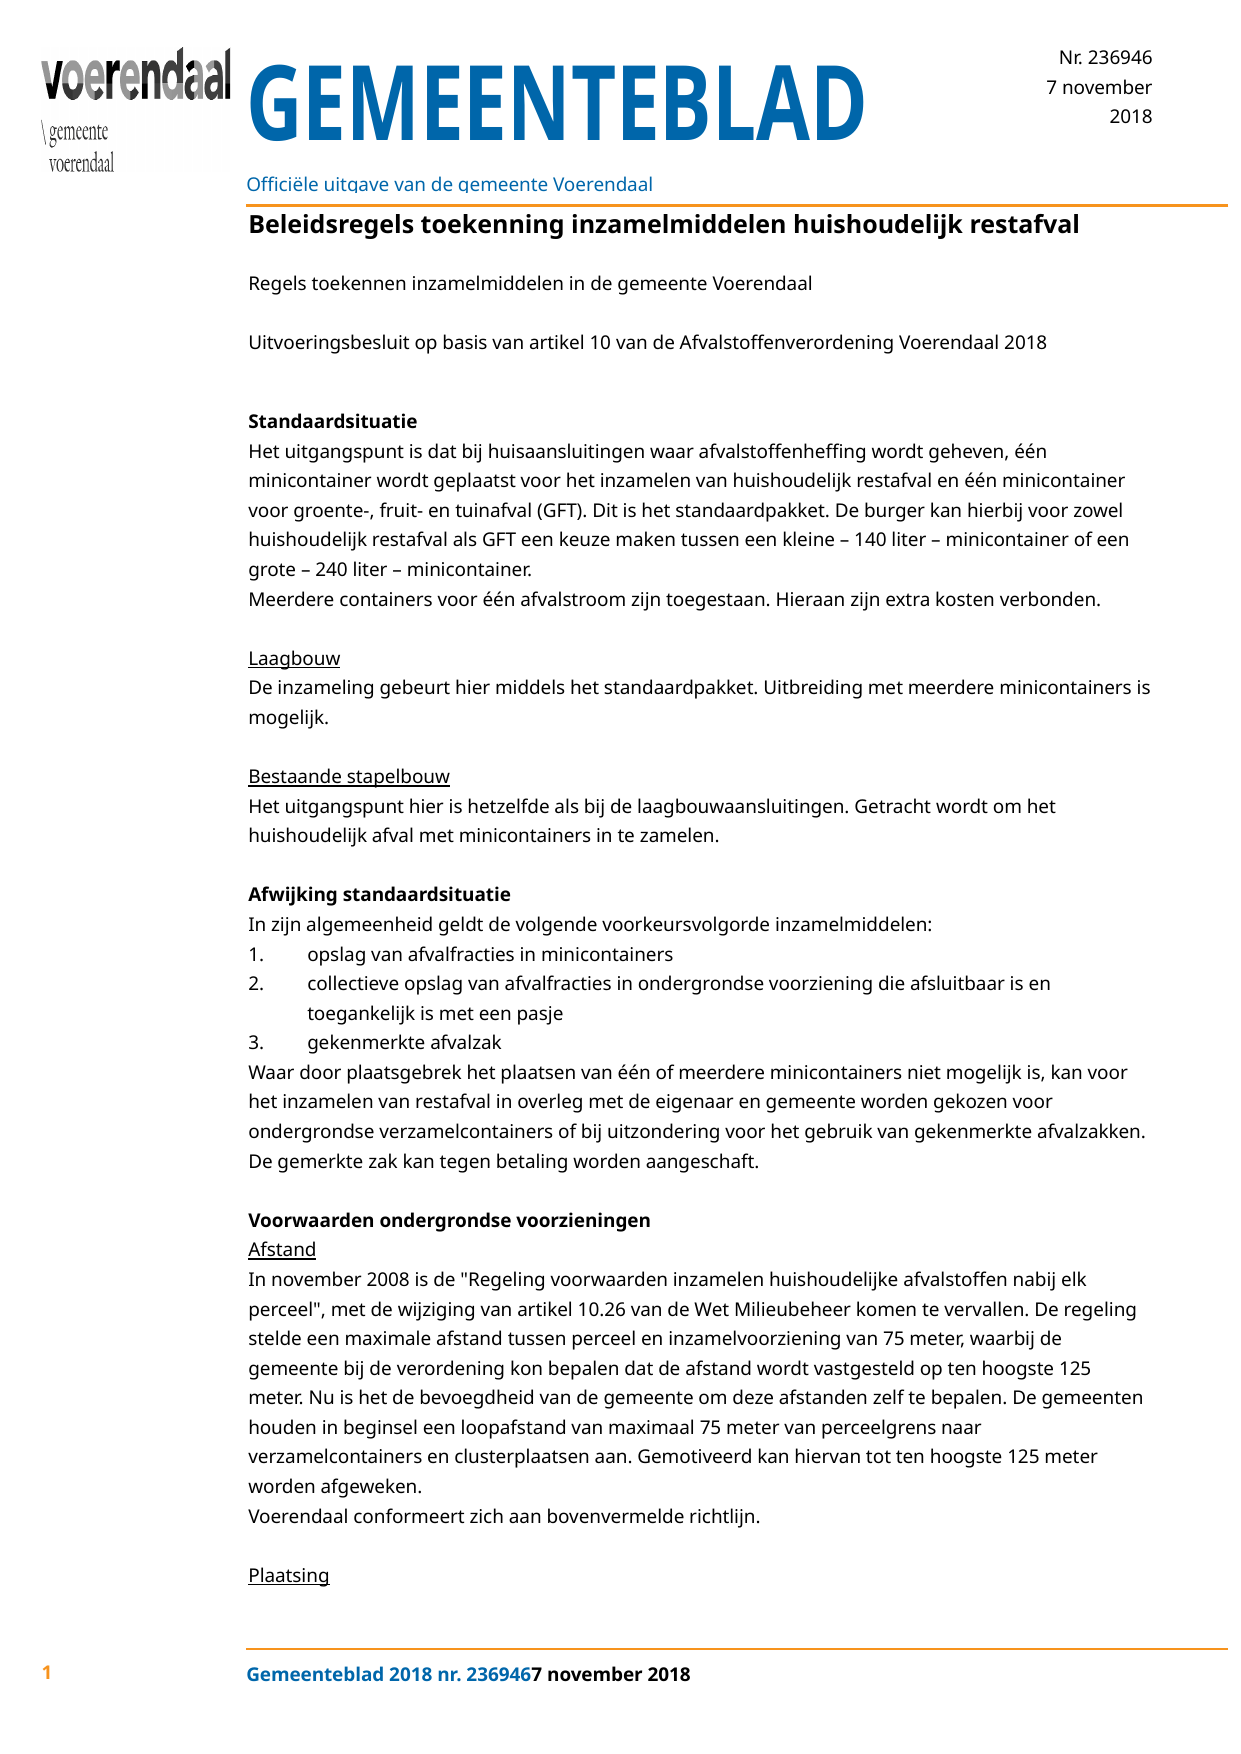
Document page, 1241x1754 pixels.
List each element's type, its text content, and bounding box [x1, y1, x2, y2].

text Het uitgangspunt hier is hetzelfde als bij de laagbouwaansluitingen. Getracht wordt om het huishoudelijk afval met minicontainers in te zamelen. [248, 793, 1152, 848]
text Waar door plaatsgebrek het plaatsen van één of meerdere minicontainers niet mogelijk is, kan voor het inzamelen van restafval in overleg met de eigenaar en gemeente worden gekozen voor ondergrondse verzamelcontainers of bij uitzondering voor het gebruik van gekenmerkte afvalzakken. [248, 1059, 1152, 1144]
text Standaardsituatie [248, 408, 1152, 434]
text De inzameling gebeurt hier middels het standaardpakket. Uitbreiding met meerdere minicontainers is mogelijk. [248, 674, 1152, 730]
list gekenmerkte afvalzak [248, 1029, 1152, 1055]
text Meerdere containers voor één afvalstroom zijn toegestaan. Hieraan zijn extra kosten verbonden. [248, 586, 1152, 612]
picture [41, 47, 231, 172]
text Uitvoeringsbesluit op basis van artikel 10 van de Afvalstoffenverordening Voerendaal 2018 [248, 329, 1152, 355]
text Plaatsing [248, 1562, 1152, 1588]
text Bestaande stapelbouw [248, 763, 1152, 789]
text Regels toekennen inzamelmiddelen in de gemeente Voerendaal [248, 270, 1152, 296]
text Beleidsregels toekenning inzamelmiddelen huishoudelijk restafval [248, 207, 1152, 241]
text Voorwaarden ondergrondse voorzieningen [248, 1207, 1152, 1233]
list collectieve opslag van afvalfracties in ondergrondse voorziening die afsluitbaar is en toegankelijk is met een pasje [248, 970, 1152, 1026]
text In zijn algemeenheid geldt de volgende voorkeursvolgorde inzamelmiddelen: [248, 911, 1152, 937]
text Afwijking standaardsituatie [248, 882, 1152, 907]
list opslag van afvalfracties in minicontainers [248, 941, 1152, 967]
text Voerendaal conformeert zich aan bovenvermelde richtlijn. [248, 1503, 1152, 1529]
text Het uitgangspunt is dat bij huisaansluitingen waar afvalstoffenheffing wordt geheven, één minicontainer wordt geplaatst voor het inzamelen van huishoudelijk restafval en één minicontainer voor groente-, fruit- en tuinafval (GFT). Dit is het standaardpakket. De burger kan hierbij voor zowel huishoudelijk restafval als GFT een keuze maken tussen een kleine – 140 liter – minicontainer of een grote – 240 liter – minicontainer. [248, 438, 1152, 582]
text Laagbouw [248, 645, 1152, 671]
text De gemerkte zak kan tegen betaling worden aangeschaft. [248, 1148, 1152, 1174]
text Afstand [248, 1237, 1152, 1262]
text In november 2008 is de "Regeling voorwaarden inzamelen huishoudelijke afvalstoffen nabij elk perceel", met de wijziging van artikel 10.26 van de Wet Milieubeheer komen te vervallen. De regeling stelde een maximale afstand tussen perceel en inzamelvoorziening van 75 meter, waarbij de gemeente bij de verordening kon bepalen dat de afstand wordt vastgesteld op ten hoogste 125 meter. Nu is het de bevoegdheid van de gemeente om deze afstanden zelf te bepalen. De gemeenten houden in beginsel een loopafstand van maximaal 75 meter van perceelgrens naar verzamelcontainers en clusterplaatsen aan. Gemotiveerd kan hiervan tot ten hoogste 125 meter worden afgeweken. [248, 1266, 1152, 1499]
